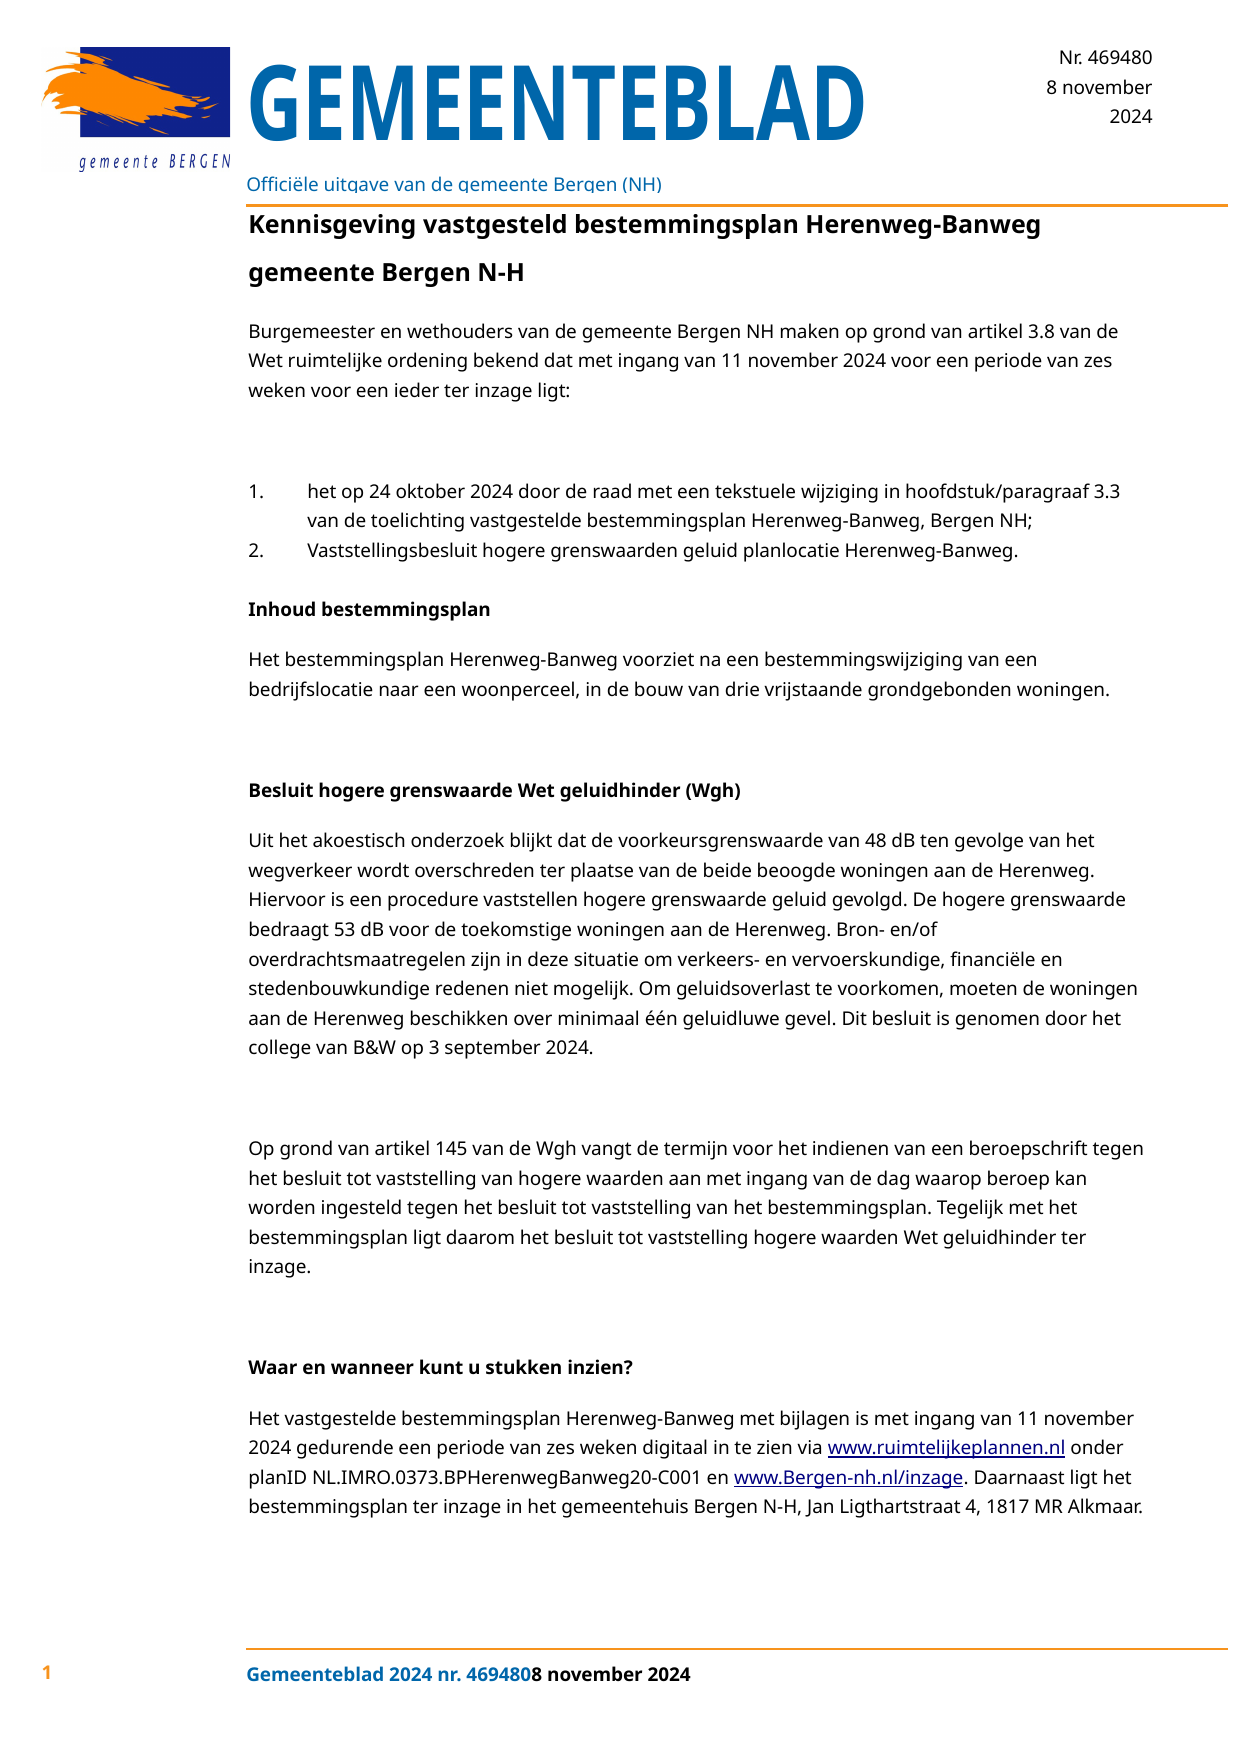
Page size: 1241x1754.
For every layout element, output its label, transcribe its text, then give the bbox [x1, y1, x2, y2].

text Besluit hogere grenswaarde Wet geluidhinder (Wgh) [248, 777, 1152, 803]
list het op 24 oktober 2024 door de raad met een tekstuele wijziging in hoofdstuk/paragraaf 3.3 van de toelichting vastgestelde bestemmingsplan Herenweg-Banweg, Bergen NH; [248, 478, 1152, 533]
text Inhoud bestemmingsplan [248, 596, 1152, 622]
picture [41, 47, 231, 172]
text Het bestemmingsplan Herenweg-Banweg voorziet na een bestemmingswijziging van een bedrijfslocatie naar een woonperceel, in de bouw van drie vrijstaande grondgebonden woningen. [248, 647, 1152, 702]
text Op grond van artikel 145 van de Wgh vangt de termijn voor het indienen van een beroepschrift tegen het besluit tot vaststelling van hogere waarden aan met ingang van de dag waarop beroep kan worden ingesteld tegen het besluit tot vaststelling van het bestemmingsplan. Tegelijk met het bestemmingsplan ligt daarom het besluit tot vaststelling hogere waarden Wet geluidhinder ter inzage. [248, 1135, 1152, 1279]
text Uit het akoestisch onderzoek blijkt dat de voorkeursgrenswaarde van 48 dB ten gevolge van het wegverkeer wordt overschreden ter plaatse van de beide beoogde woningen aan de Herenweg. Hiervoor is een procedure vaststellen hogere grenswaarde geluid gevolgd. De hogere grenswaarde bedraagt 53 dB voor de toekomstige woningen aan de Herenweg. Bron- en/of overdrachtsmaatregelen zijn in deze situatie om verkeers- en vervoerskundige, financiële en stedenbouwkundige redenen niet mogelijk. Om geluidsoverlast te voorkomen, moeten de woningen aan de Herenweg beschikken over minimaal één geluidluwe gevel. Dit besluit is genomen door het college van B&W op 3 september 2024. [248, 827, 1152, 1060]
list Vaststellingsbesluit hogere grenswaarden geluid planlocatie Herenweg-Banweg. [248, 537, 1152, 563]
text Burgemeester en wethouders van de gemeente Bergen NH maken op grond van artikel 3.8 van de Wet ruimtelijke ordening bekend dat met ingang van 11 november 2024 voor een periode van zes weken voor een ieder ter inzage ligt: [248, 318, 1152, 403]
text Waar en wanneer kunt u stukken inzien? [248, 1354, 1152, 1380]
text Het vastgestelde bestemmingsplan Herenweg-Banweg met bijlagen is met ingang van 11 november 2024 gedurende een periode van zes weken digitaal in te zien via www.ruimtelijkeplannen.nl onder planID NL.IMRO.0373.BPHerenwegBanweg20-C001 en www.Bergen-nh.nl/inzage. Daarnaast ligt het bestemmingsplan ter inzage in het gemeentehuis Bergen N-H, Jan Ligthartstraat 4, 1817 MR Alkmaar. [248, 1405, 1152, 1519]
text Kennisgeving vastgesteld bestemmingsplan Herenweg-Banweg gemeente Bergen N-H [248, 207, 1152, 288]
